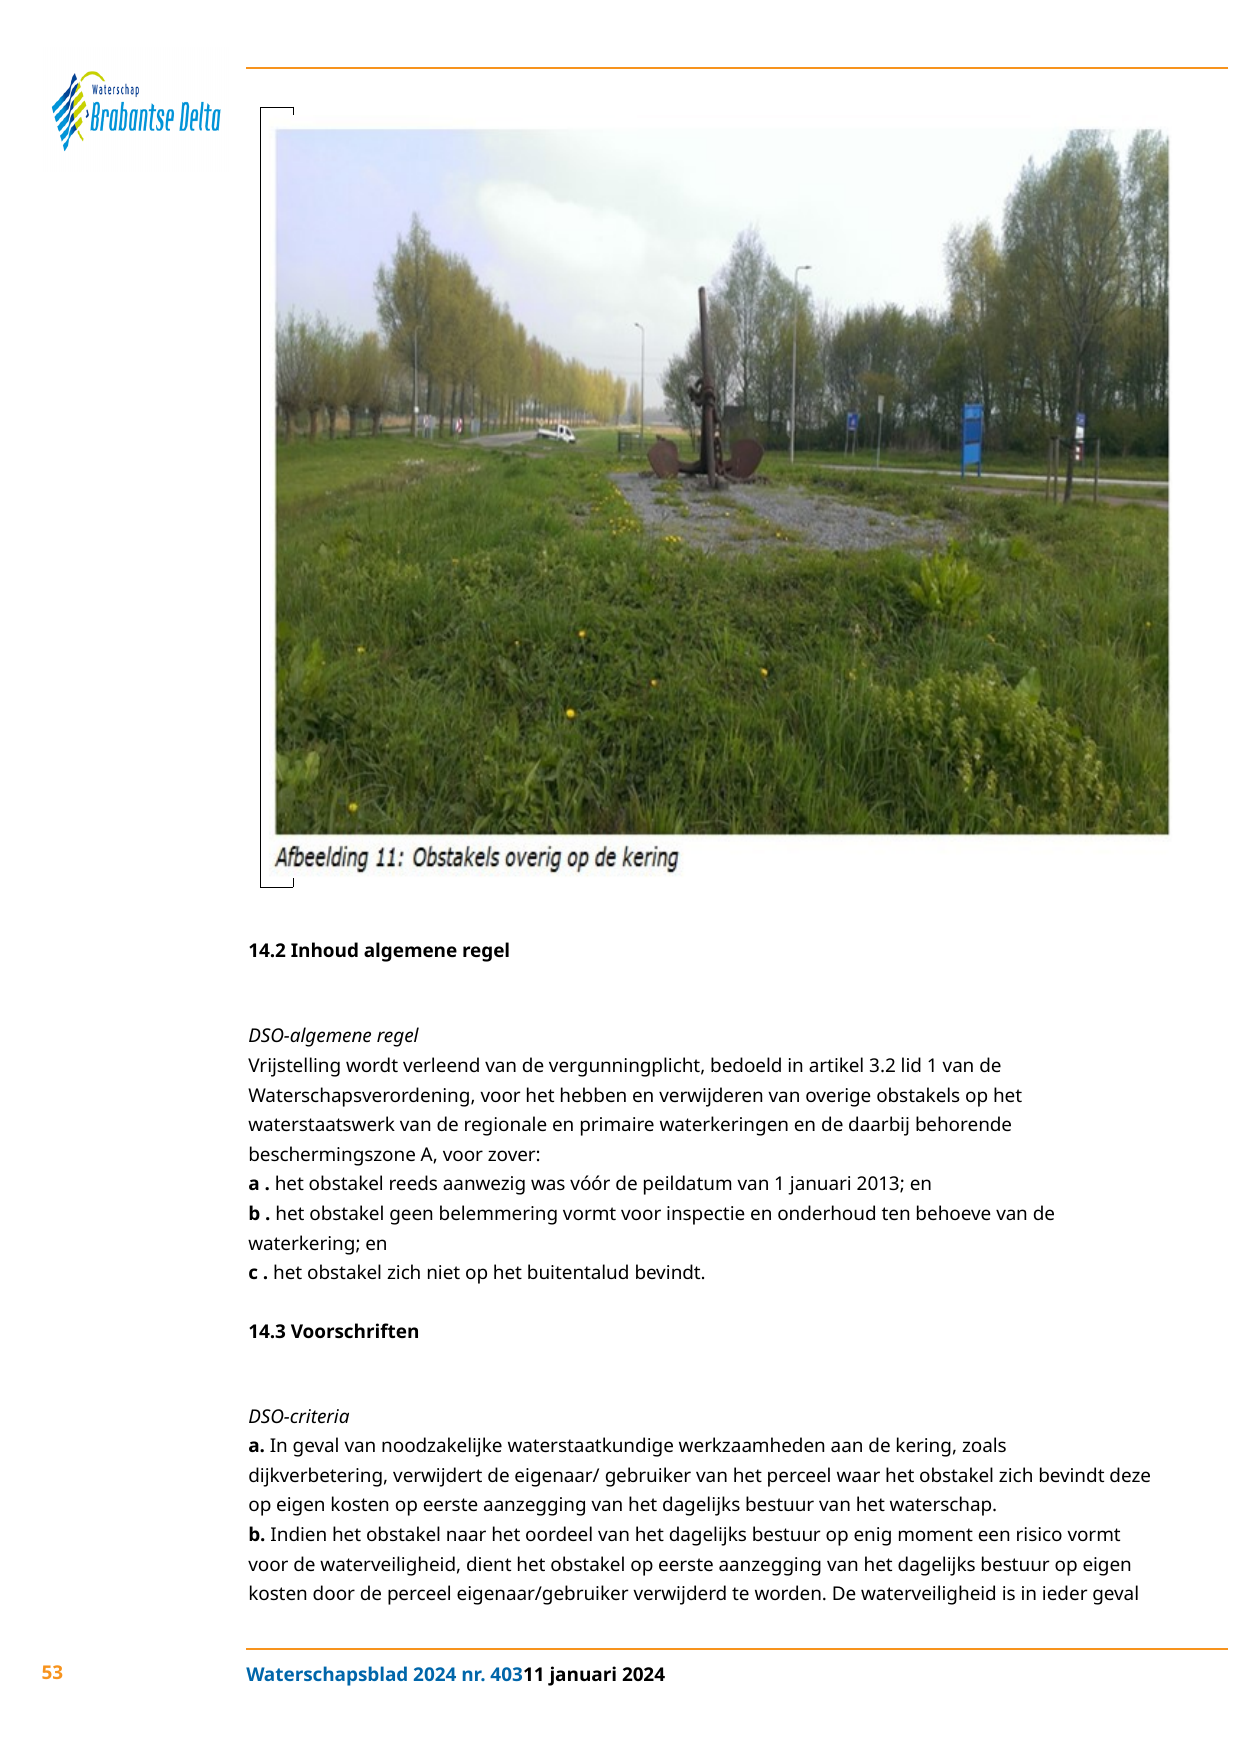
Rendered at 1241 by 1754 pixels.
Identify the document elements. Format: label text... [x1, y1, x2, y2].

picture [268, 115, 1173, 878]
table_header DSO-algemene regel Vrijstelling wordt verleend van de vergunningplicht, bedoeld in artikel 3.2 lid 1 van de Waterschapsverordening, voor het hebben en verwijderen van overige obstakels op het waterstaatswerk van de regionale en primaire waterkeringen en de daarbij behorende beschermingszone A, voor zover: a . het obstakel reeds aanwezig was vóór de peildatum van 1 januari 2013; en b . het obstakel geen belemmering vormt voor inspectie en onderhoud ten behoeve van de waterkering; en c . het obstakel zich niet op het buitentalud bevindt. [248, 1023, 1152, 1314]
text 14.2 Inhoud algemene regel [248, 938, 1152, 963]
table_header DSO-criteria a. In geval van noodzakelijke waterstaatkundige werkzaamheden aan de kering, zoals dijkverbetering, verwijdert de eigenaar/ gebruiker van het perceel waar het obstakel zich bevindt deze op eigen kosten op eerste aanzegging van het dagelijks bestuur van het waterschap. b. Indien het obstakel naar het oordeel van het dagelijks bestuur op enig moment een risico vormt voor de waterveiligheid, dient het obstakel op eerste aanzegging van het dagelijks bestuur op eigen kosten door de perceel eigenaar/gebruiker verwijderd te worden. De waterveiligheid is in ieder geval [248, 1403, 1152, 1606]
text 14.3 Voorschriften [248, 1318, 1152, 1343]
picture [41, 47, 231, 172]
